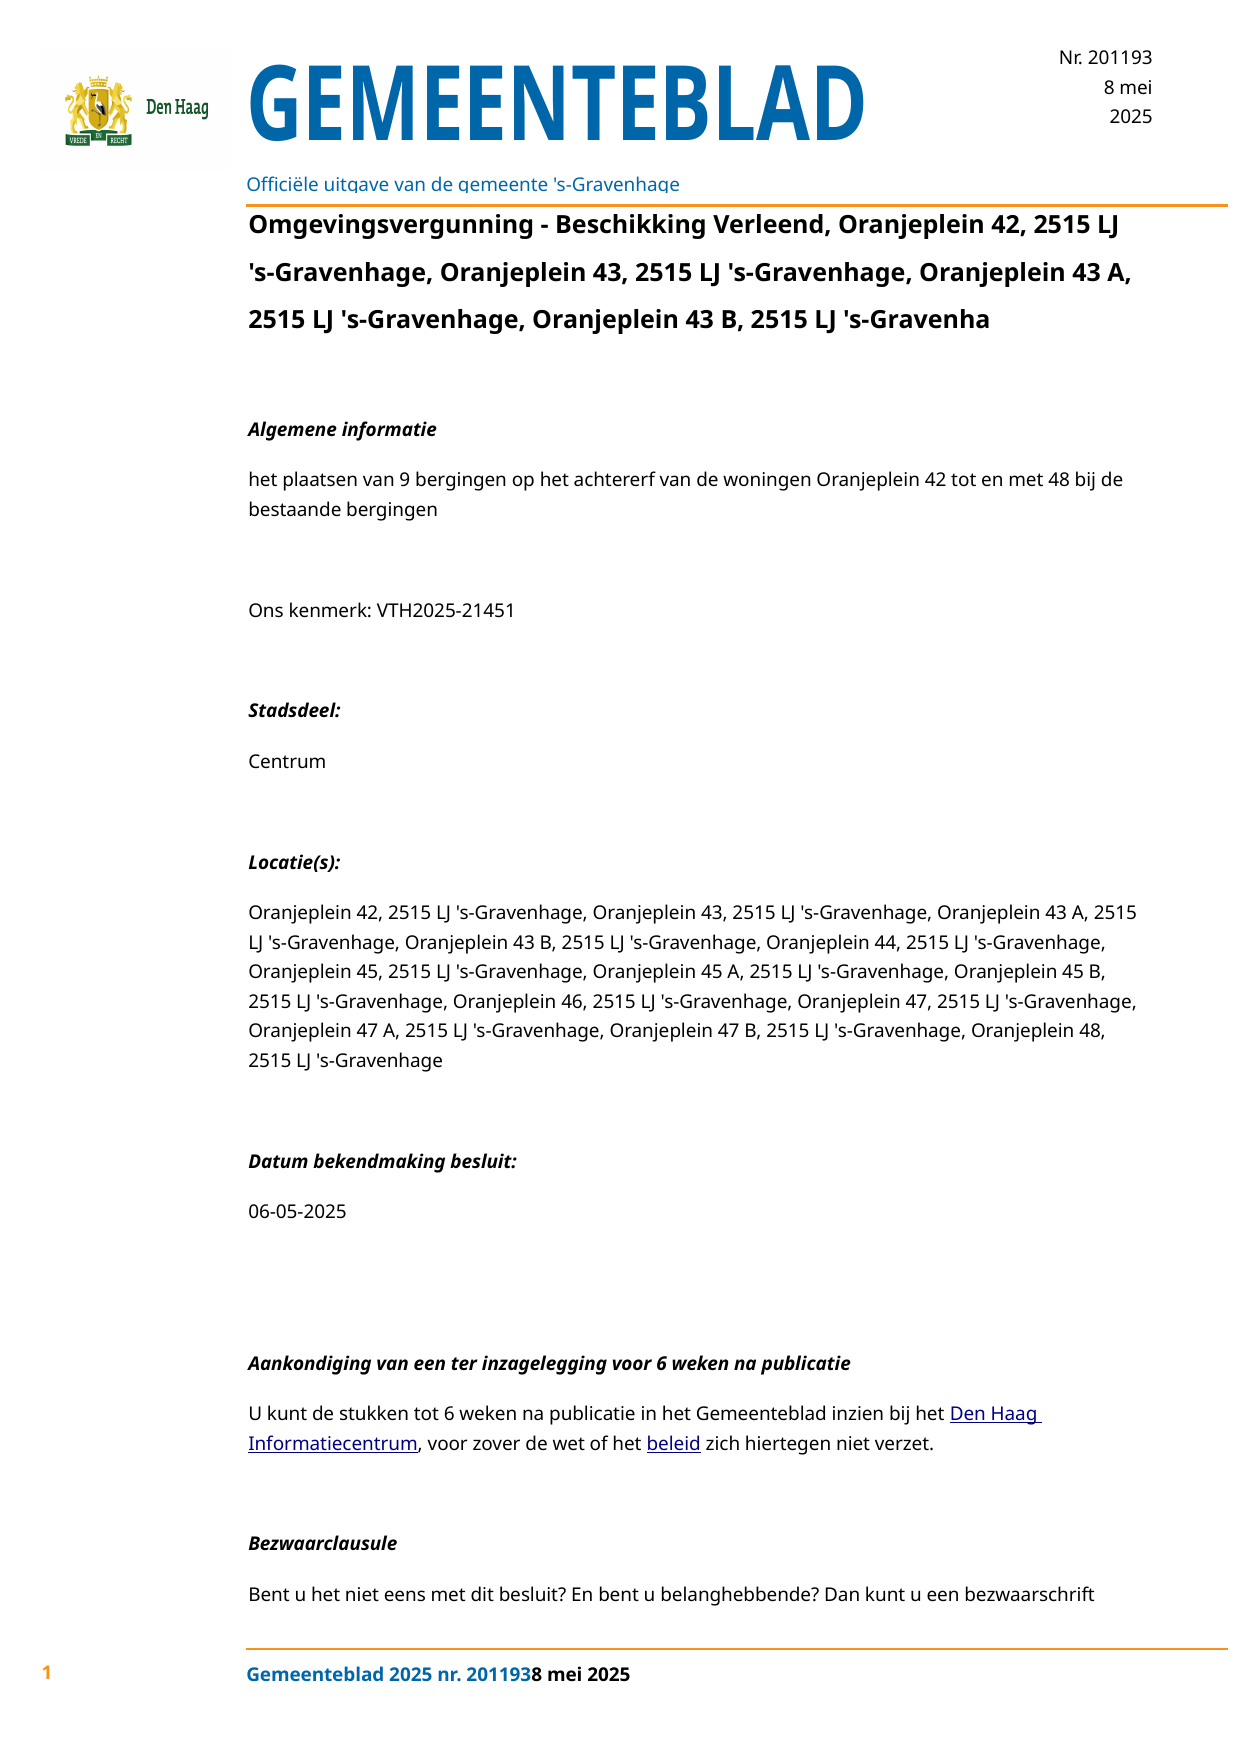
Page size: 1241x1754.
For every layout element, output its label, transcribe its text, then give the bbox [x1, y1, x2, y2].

text Bent u het niet eens met dit besluit? En bent u belanghebbende? Dan kunt u een bezwaarschrift [248, 1581, 1152, 1607]
text het plaatsen van 9 bergingen op het achtererf van de woningen Oranjeplein 42 tot en met 48 bij de bestaande bergingen [248, 466, 1152, 522]
text Ons kenmerk: VTH2025-21451 [248, 597, 1152, 622]
text Aankondiging van een ter inzagelegging voor 6 weken na publicatie [248, 1350, 1152, 1375]
text Stadsdeel: [248, 698, 1152, 723]
text U kunt de stukken tot 6 weken na publicatie in het Gemeenteblad inzien bij het Den Haag Informatiecentrum, voor zover de wet of het beleid zich hiertegen niet verzet. [248, 1400, 1152, 1455]
text Algemene informatie [248, 416, 1152, 442]
text Datum bekendmaking besluit: [248, 1148, 1152, 1174]
picture [41, 47, 231, 172]
text Centrum [248, 748, 1152, 774]
text Locatie(s): [248, 849, 1152, 874]
text 06-05-2025 [248, 1198, 1152, 1224]
text Bezwaarclausule [248, 1531, 1152, 1556]
text Omgevingsvergunning - Beschikking Verleend, Oranjeplein 42, 2515 LJ 's-Gravenhage, Oranjeplein 43, 2515 LJ 's-Gravenhage, Oranjeplein 43 A, 2515 LJ 's-Gravenhage, Oranjeplein 43 B, 2515 LJ 's-Gravenha [248, 207, 1152, 336]
text Oranjeplein 42, 2515 LJ 's-Gravenhage, Oranjeplein 43, 2515 LJ 's-Gravenhage, Oranjeplein 43 A, 2515 LJ 's-Gravenhage, Oranjeplein 43 B, 2515 LJ 's-Gravenhage, Oranjeplein 44, 2515 LJ 's-Gravenhage, Oranjeplein 45, 2515 LJ 's-Gravenhage, Oranjeplein 45 A, 2515 LJ 's-Gravenhage, Oranjeplein 45 B, 2515 LJ 's-Gravenhage, Oranjeplein 46, 2515 LJ 's-Gravenhage, Oranjeplein 47, 2515 LJ 's-Gravenhage, Oranjeplein 47 A, 2515 LJ 's-Gravenhage, Oranjeplein 47 B, 2515 LJ 's-Gravenhage, Oranjeplein 48, 2515 LJ 's-Gravenhage [248, 899, 1152, 1073]
